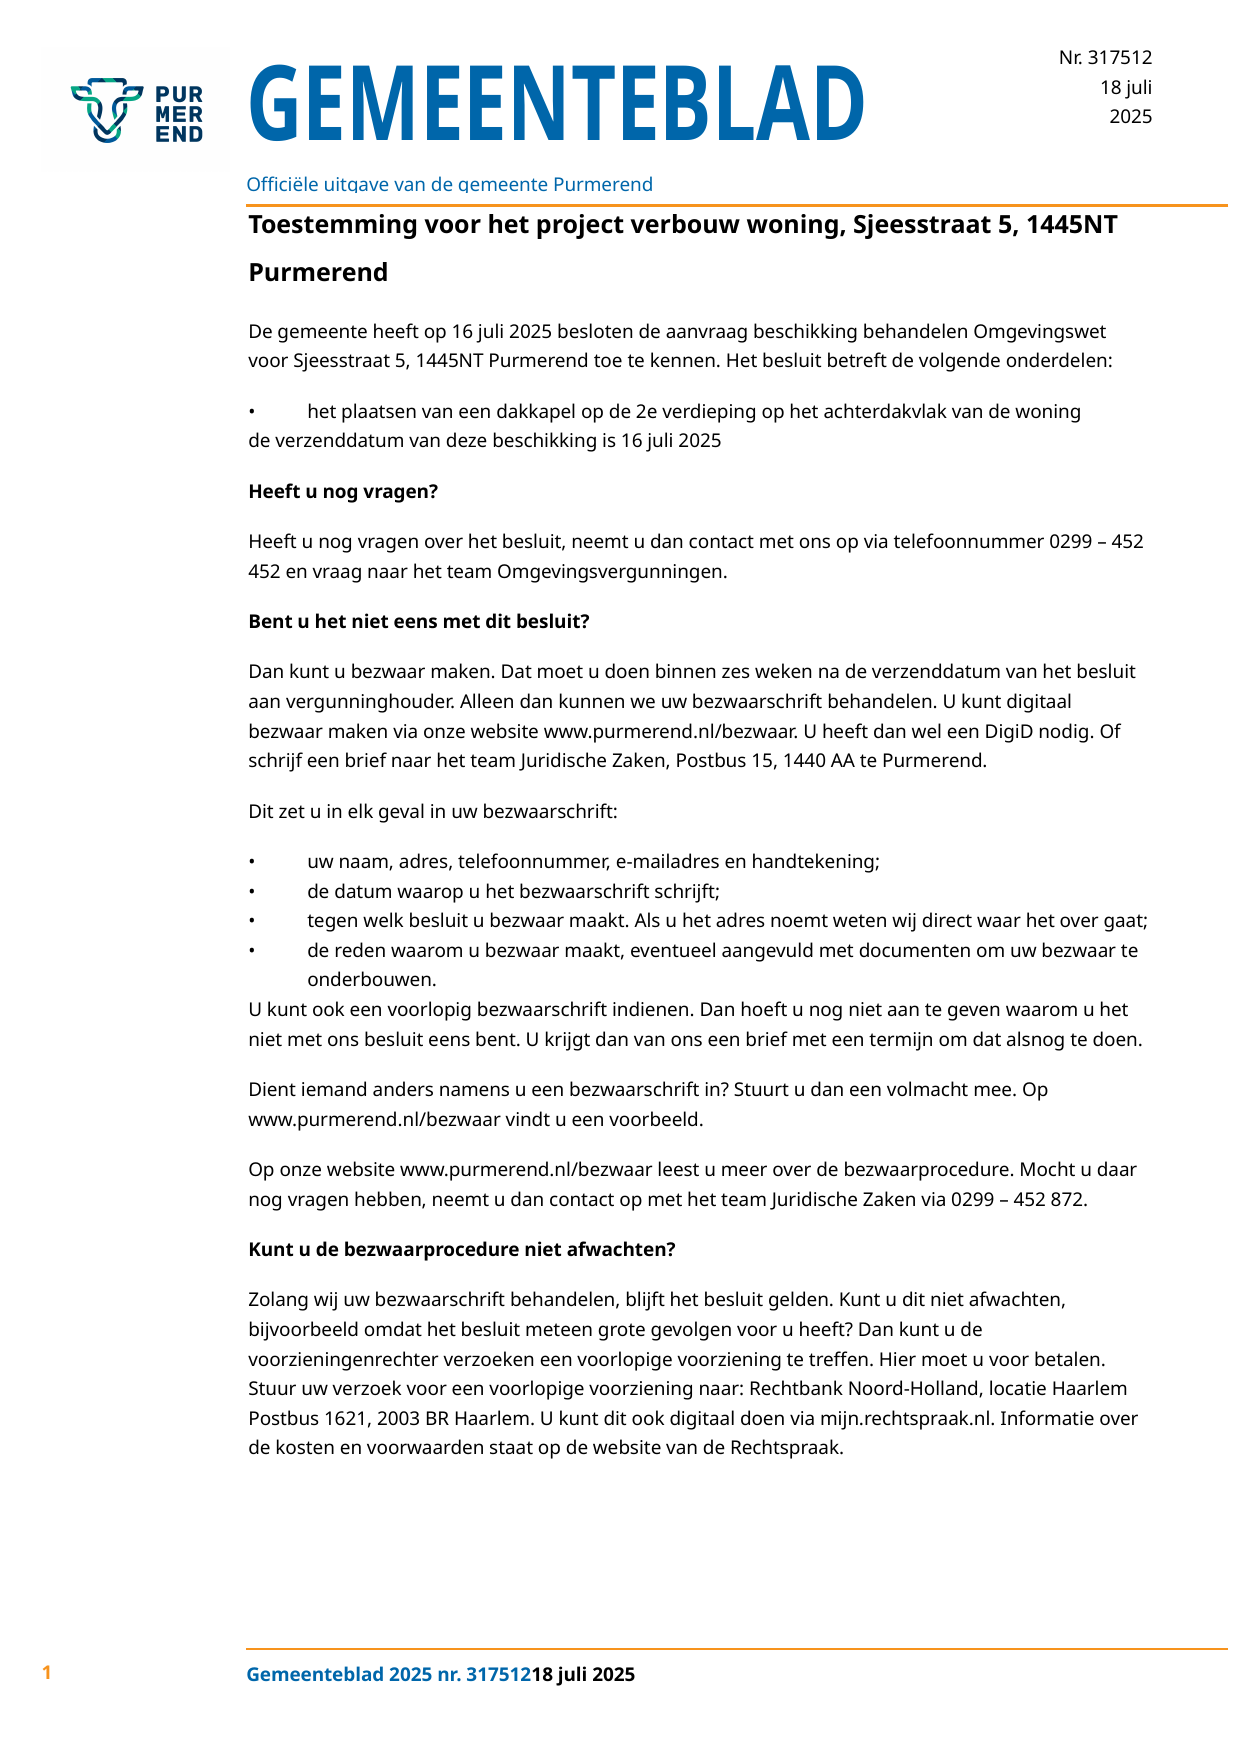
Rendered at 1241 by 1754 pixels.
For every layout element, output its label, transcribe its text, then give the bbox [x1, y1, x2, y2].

list tegen welk besluit u bezwaar maakt. Als u het adres noemt weten wij direct waar het over gaat; [248, 907, 1152, 933]
text Heeft u nog vragen? [248, 478, 1152, 504]
list het plaatsen van een dakkapel op de 2e verdieping op het achterdakvlak van de woning [248, 398, 1152, 424]
text Bent u het niet eens met dit besluit? [248, 608, 1152, 634]
text Dan kunt u bezwaar maken. Dat moet u doen binnen zes weken na de verzenddatum van het besluit aan vergunninghouder. Alleen dan kunnen we uw bezwaarschrift behandelen. U kunt digitaal bezwaar maken via onze website www.purmerend.nl/bezwaar. U heeft dan wel een DigiD nodig. Of schrijf een brief naar het team Juridische Zaken, Postbus 15, 1440 AA te Purmerend. [248, 659, 1152, 773]
text de verzenddatum van deze beschikking is 16 juli 2025 [248, 427, 1152, 453]
text Kunt u de bezwaarprocedure niet afwachten? [248, 1236, 1152, 1262]
list uw naam, adres, telefoonnummer, e-mailadres en handtekening; [248, 848, 1152, 874]
text De gemeente heeft op 16 juli 2025 besloten de aanvraag beschikking behandelen Omgevingswet voor Sjeesstraat 5, 1445NT Purmerend toe te kennen. Het besluit betreft de volgende onderdelen: [248, 318, 1152, 373]
text Heeft u nog vragen over het besluit, neemt u dan contact met ons op via telefoonnummer 0299 – 452 452 en vraag naar het team Omgevingsvergunningen. [248, 528, 1152, 584]
list de datum waarop u het bezwaarschrift schrijft; [248, 878, 1152, 904]
text Dient iemand anders namens u een bezwaarschrift in? Stuurt u dan een volmacht mee. Op www.purmerend.nl/bezwaar vindt u een voorbeeld. [248, 1076, 1152, 1132]
text U kunt ook een voorlopig bezwaarschrift indienen. Dan hoeft u nog niet aan te geven waarom u het niet met ons besluit eens bent. U krijgt dan van ons een brief met een termijn om dat alsnog te doen. [248, 996, 1152, 1052]
text Toestemming voor het project verbouw woning, Sjeesstraat 5, 1445NT Purmerend [248, 207, 1152, 288]
list de reden waarom u bezwaar maakt, eventueel aangevuld met documenten om uw bezwaar te onderbouwen. [248, 937, 1152, 992]
text Dit zet u in elk geval in uw bezwaarschrift: [248, 798, 1152, 824]
text Zolang wij uw bezwaarschrift behandelen, blijft het besluit gelden. Kunt u dit niet afwachten, bijvoorbeeld omdat het besluit meteen grote gevolgen voor u heeft? Dan kunt u de voorzieningenrechter verzoeken een voorlopige voorziening te treffen. Hier moet u voor betalen. Stuur uw verzoek voor een voorlopige voorziening naar: Rechtbank Noord-Holland, locatie Haarlem Postbus 1621, 2003 BR Haarlem. U kunt dit ook digitaal doen via mijn.rechtspraak.nl. Informatie over de kosten en voorwaarden staat op de website van de Rechtspraak. [248, 1287, 1152, 1460]
picture [41, 47, 231, 172]
text Op onze website www.purmerend.nl/bezwaar leest u meer over de bezwaarprocedure. Mocht u daar nog vragen hebben, neemt u dan contact op met het team Juridische Zaken via 0299 – 452 872. [248, 1156, 1152, 1212]
